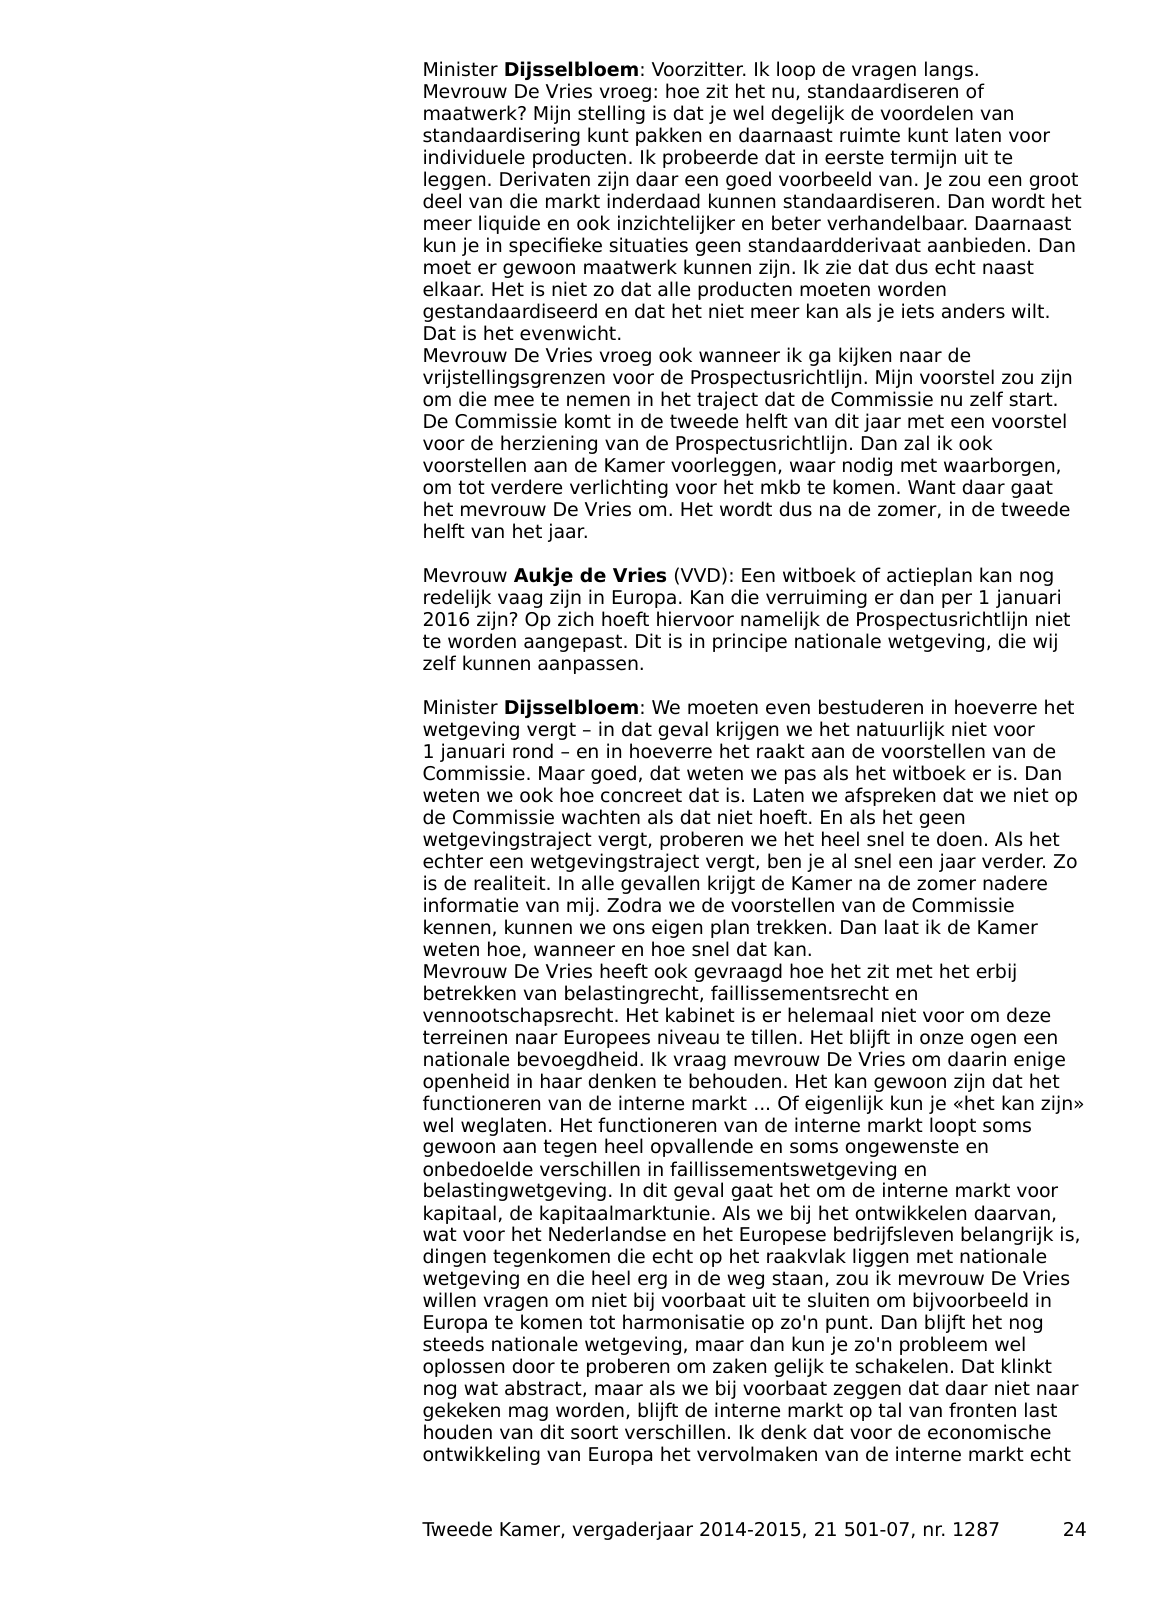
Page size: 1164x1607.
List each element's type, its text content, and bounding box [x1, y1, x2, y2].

text Mevrouw De Vries heeft ook gevraagd hoe het zit met het erbij betrekken van belastingrecht, faillissementsrecht en vennootschapsrecht. Het kabinet is er helemaal niet voor om deze terreinen naar Europees niveau te tillen. Het blijft in onze ogen een nationale bevoegdheid. Ik vraag mevrouw De Vries om daarin enige openheid in haar denken te behouden. Het kan gewoon zijn dat het functioneren van de interne markt ... Of eigenlijk kun je «het kan zijn» wel weglaten. Het functioneren van de interne markt loopt soms gewoon aan tegen heel opvallende en soms ongewenste en onbedoelde verschillen in faillissementswetgeving en belastingwetgeving. In dit geval gaat het om de interne markt voor kapitaal, de kapitaalmarktunie. Als we bij het ontwikkelen daarvan, wat voor het Nederlandse en het Europese bedrijfsleven belangrijk is, dingen tegenkomen die echt op het raakvlak liggen met nationale wetgeving en die heel erg in de weg staan, zou ik mevrouw De Vries willen vragen om niet bij voorbaat uit te sluiten om bijvoorbeeld in Europa te komen tot harmonisatie op zo'n punt. Dan blijft het nog steeds nationale wetgeving, maar dan kun je zo'n probleem wel oplossen door te proberen om zaken gelijk te schakelen. Dat klinkt nog wat abstract, maar als we bij voorbaat zeggen dat daar niet naar gekeken mag worden, blijft de interne markt op tal van fronten last houden van dit soort verschillen. Ik denk dat voor de economische ontwikkeling van Europa het vervolmaken van de interne markt echt [422, 961, 1087, 1466]
text Minister Dijsselbloem: We moeten even bestuderen in hoeverre het wetgeving vergt – in dat geval krijgen we het natuurlijk niet voor 1 januari rond – en in hoeverre het raakt aan de voorstellen van de Commissie. Maar goed, dat weten we pas als het witboek er is. Dan weten we ook hoe concreet dat is. Laten we afspreken dat we niet op de Commissie wachten als dat niet hoeft. En als het geen wetgevingstraject vergt, proberen we het heel snel te doen. Als het echter een wetgevingstraject vergt, ben je al snel een jaar verder. Zo is de realiteit. In alle gevallen krijgt de Kamer na de zomer nadere informatie van mij. Zodra we de voorstellen van de Commissie kennen, kunnen we ons eigen plan trekken. Dan laat ik de Kamer weten hoe, wanneer en hoe snel dat kan. [422, 697, 1087, 961]
text Minister Dijsselbloem: Voorzitter. Ik loop de vragen langs. [422, 59, 1087, 81]
text Mevrouw De Vries vroeg: hoe zit het nu, standaardiseren of maatwerk? Mijn stelling is dat je wel degelijk de voordelen van standaardisering kunt pakken en daarnaast ruimte kunt laten voor individuele producten. Ik probeerde dat in eerste termijn uit te leggen. Derivaten zijn daar een goed voorbeeld van. Je zou een groot deel van die markt inderdaad kunnen standaardiseren. Dan wordt het meer liquide en ook inzichtelijker en beter verhandelbaar. Daarnaast kun je in specifieke situaties geen standaardderivaat aanbieden. Dan moet er gewoon maatwerk kunnen zijn. Ik zie dat dus echt naast elkaar. Het is niet zo dat alle producten moeten worden gestandaardiseerd en dat het niet meer kan als je iets anders wilt. Dat is het evenwicht. [422, 81, 1087, 345]
text Mevrouw Aukje de Vries (VVD): Een witboek of actieplan kan nog redelijk vaag zijn in Europa. Kan die verruiming er dan per 1 januari 2016 zijn? Op zich hoeft hiervoor namelijk de Prospectusrichtlijn niet te worden aangepast. Dit is in principe nationale wetgeving, die wij zelf kunnen aanpassen. [422, 565, 1087, 675]
text Mevrouw De Vries vroeg ook wanneer ik ga kijken naar de vrijstellingsgrenzen voor de Prospectusrichtlijn. Mijn voorstel zou zijn om die mee te nemen in het traject dat de Commissie nu zelf start. De Commissie komt in de tweede helft van dit jaar met een voorstel voor de herziening van de Prospectusrichtlijn. Dan zal ik ook voorstellen aan de Kamer voorleggen, waar nodig met waarborgen, om tot verdere verlichting voor het mkb te komen. Want daar gaat het mevrouw De Vries om. Het wordt dus na de zomer, in de tweede helft van het jaar. [422, 345, 1087, 543]
